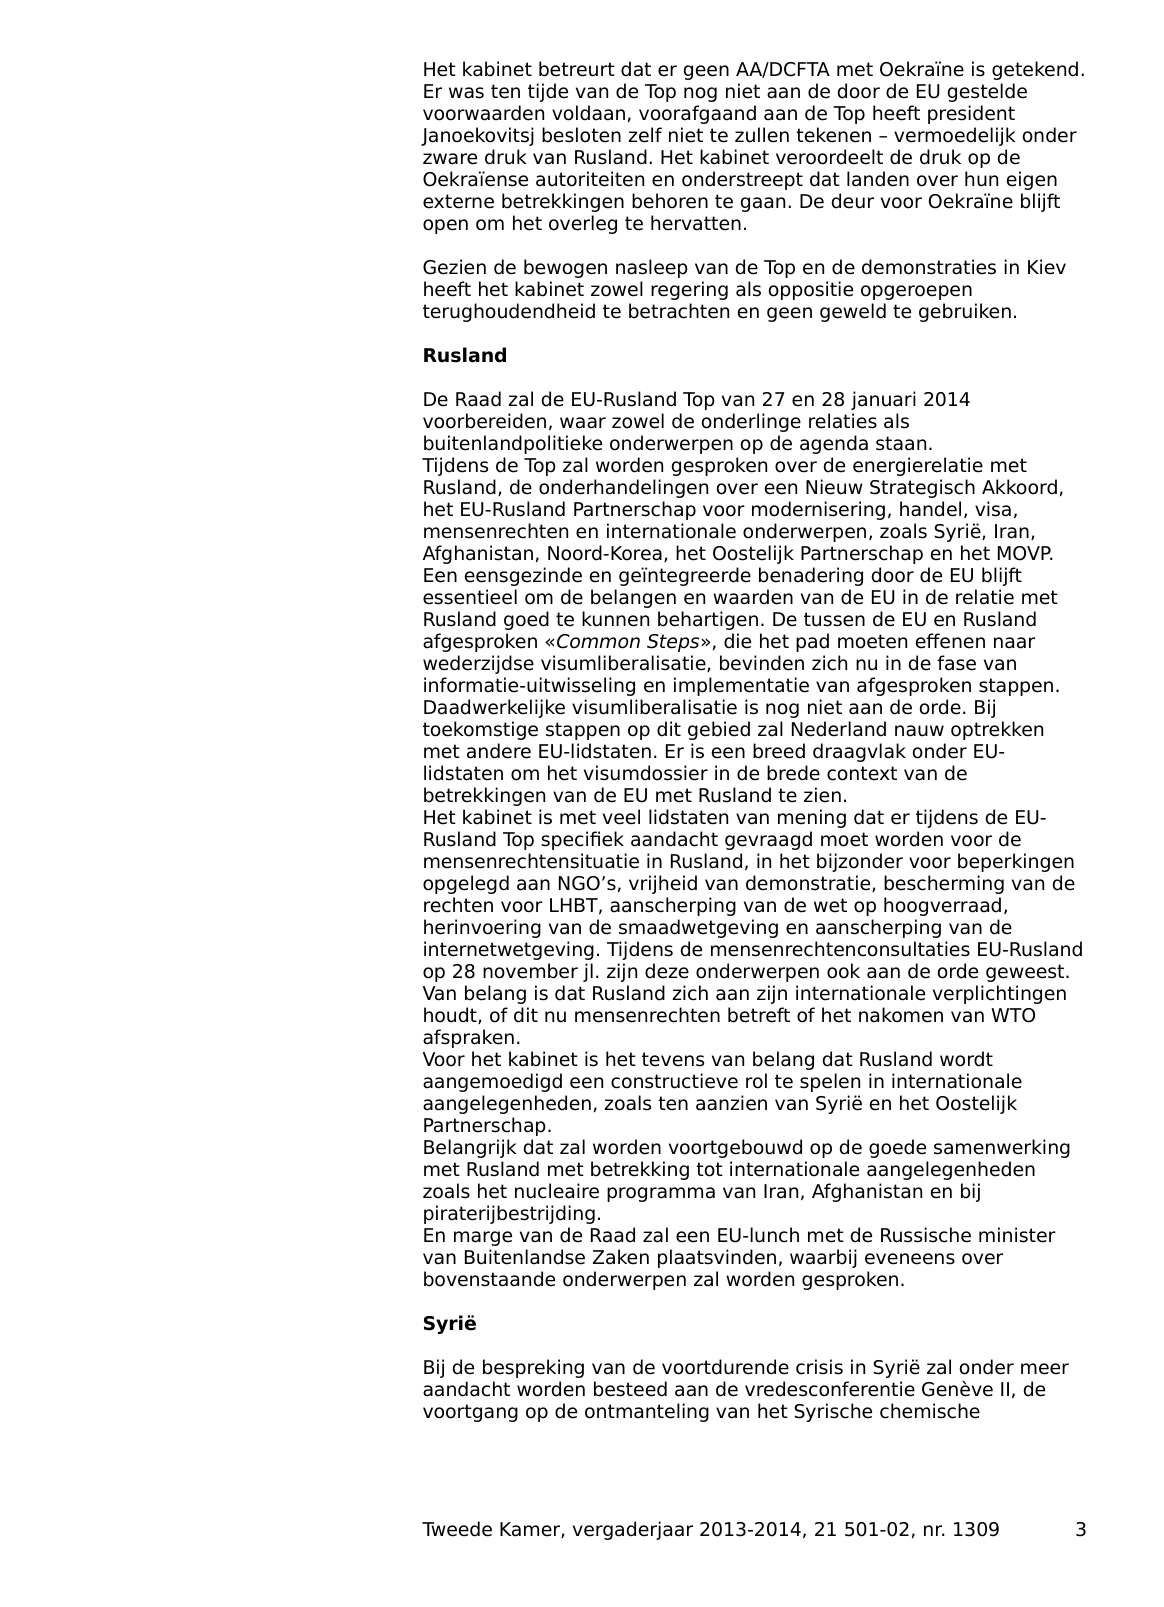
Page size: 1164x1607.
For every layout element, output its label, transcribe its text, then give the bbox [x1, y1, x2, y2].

text Het kabinet betreurt dat er geen AA/DCFTA met Oekraïne is getekend. Er was ten tijde van de Top nog niet aan de door de EU gestelde voorwaarden voldaan, voorafgaand aan de Top heeft president Janoekovitsj besloten zelf niet te zullen tekenen – vermoedelijk onder zware druk van Rusland. Het kabinet veroordeelt de druk op de Oekraïense autoriteiten en onderstreept dat landen over hun eigen externe betrekkingen behoren te gaan. De deur voor Oekraïne blijft open om het overleg te hervatten. [422, 59, 1087, 235]
text De Raad zal de EU-Rusland Top van 27 en 28 januari 2014 voorbereiden, waar zowel de onderlinge relaties als buitenlandpolitieke onderwerpen op de agenda staan. [422, 389, 1087, 455]
text Bij de bespreking van de voortdurende crisis in Syrië zal onder meer aandacht worden besteed aan de vredesconferentie Genève II, de voortgang op de ontmanteling van het Syrische chemische [422, 1357, 1087, 1423]
text Het kabinet is met veel lidstaten van mening dat er tijdens de EU-Rusland Top specifiek aandacht gevraagd moet worden voor de mensenrechtensituatie in Rusland, in het bijzonder voor beperkingen opgelegd aan NGO’s, vrijheid van demonstratie, bescherming van de rechten voor LHBT, aanscherping van de wet op hoogverraad, herinvoering van de smaadwetgeving en aanscherping van de internetwetgeving. Tijdens de mensenrechtenconsultaties EU-Rusland op 28 november jl. zijn deze onderwerpen ook aan de orde geweest. Van belang is dat Rusland zich aan zijn internationale verplichtingen houdt, of dit nu mensenrechten betreft of het nakomen van WTO afspraken. [422, 807, 1087, 1049]
text En marge van de Raad zal een EU-lunch met de Russische minister van Buitenlandse Zaken plaatsvinden, waarbij eveneens over bovenstaande onderwerpen zal worden gesproken. [422, 1224, 1087, 1291]
text Een eensgezinde en geïntegreerde benadering door de EU blijft essentieel om de belangen en waarden van de EU in de relatie met Rusland goed te kunnen behartigen. De tussen de EU en Rusland afgesproken «Common Steps», die het pad moeten effenen naar wederzijdse visumliberalisatie, bevinden zich nu in de fase van informatie-uitwisseling en implementatie van afgesproken stappen. Daadwerkelijke visumliberalisatie is nog niet aan de orde. Bij toekomstige stappen op dit gebied zal Nederland nauw optrekken met andere EU-lidstaten. Er is een breed draagvlak onder EU-lidstaten om het visumdossier in de brede context van de betrekkingen van de EU met Rusland te zien. [422, 565, 1087, 807]
text Voor het kabinet is het tevens van belang dat Rusland wordt aangemoedigd een constructieve rol te spelen in internationale aangelegenheden, zoals ten aanzien van Syrië en het Oostelijk Partnerschap. [422, 1049, 1087, 1137]
text Tijdens de Top zal worden gesproken over de energierelatie met Rusland, de onderhandelingen over een Nieuw Strategisch Akkoord, het EU-Rusland Partnerschap voor modernisering, handel, visa, mensenrechten en internationale onderwerpen, zoals Syrië, Iran, Afghanistan, Noord-Korea, het Oostelijk Partnerschap en het MOVP. [422, 455, 1087, 565]
subtitle Rusland [422, 345, 1087, 367]
text Gezien de bewogen nasleep van de Top en de demonstraties in Kiev heeft het kabinet zowel regering als oppositie opgeroepen terughoudendheid te betrachten en geen geweld te gebruiken. [422, 257, 1087, 323]
subtitle Syrië [422, 1313, 1087, 1335]
text Belangrijk dat zal worden voortgebouwd op de goede samenwerking met Rusland met betrekking tot internationale aangelegenheden zoals het nucleaire programma van Iran, Afghanistan en bij piraterijbestrijding. [422, 1137, 1087, 1224]
